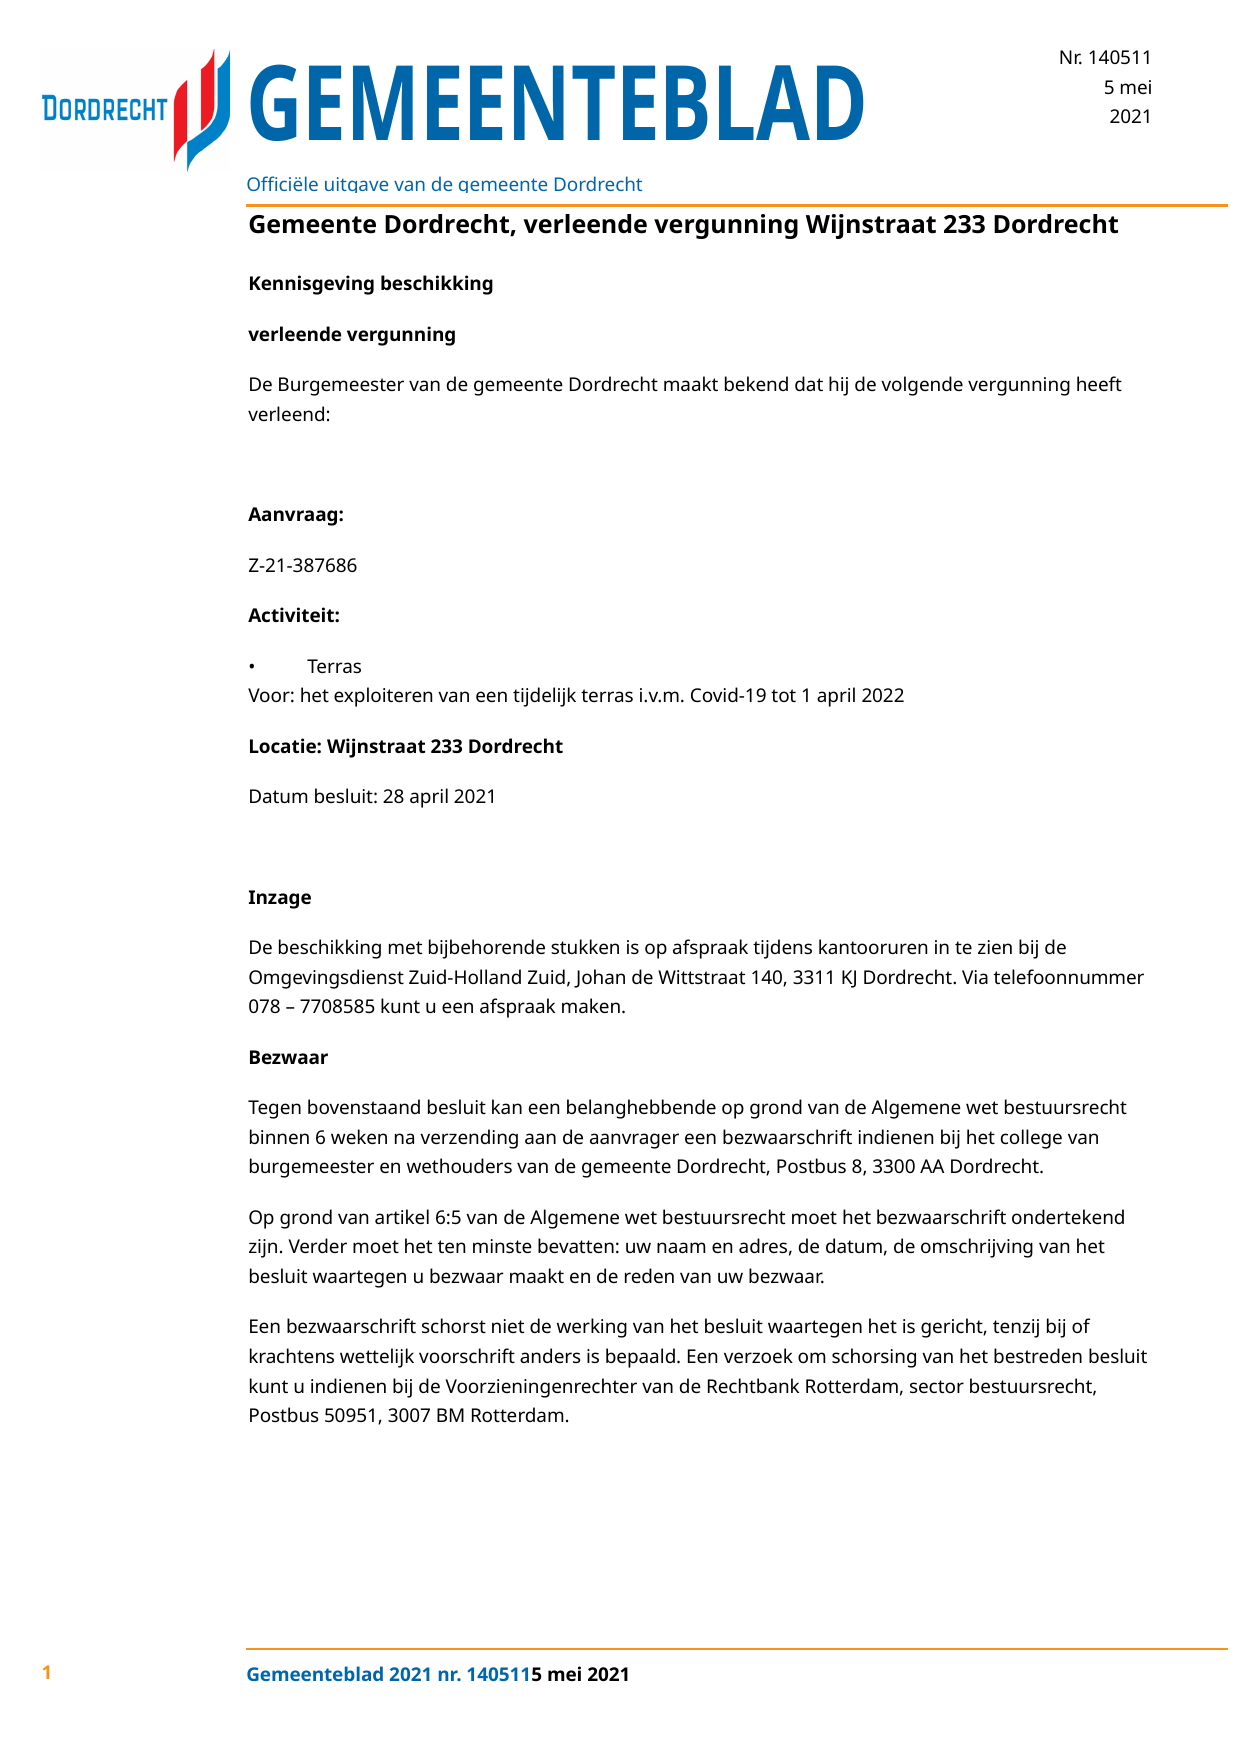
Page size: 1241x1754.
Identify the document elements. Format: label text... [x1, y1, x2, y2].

text verleende vergunning [248, 321, 1152, 346]
text Locatie: Wijnstraat 233 Dordrecht [248, 733, 1152, 758]
text Aanvraag: [248, 502, 1152, 527]
text Op grond van artikel 6:5 van de Algemene wet bestuursrecht moet het bezwaarschrift ondertekend zijn. Verder moet het ten minste bevatten: uw naam en adres, de datum, de omschrijving van het besluit waartegen u bezwaar maakt en de reden van uw bezwaar. [248, 1204, 1152, 1289]
text Kennisgeving beschikking [248, 270, 1152, 296]
text Voor: het exploiteren van een tijdelijk terras i.v.m. Covid-19 tot 1 april 2022 [248, 682, 1152, 708]
text Inzage [248, 884, 1152, 910]
text Z-21-387686 [248, 552, 1152, 578]
list Terras [248, 653, 1152, 678]
picture [41, 47, 231, 172]
text Gemeente Dordrecht, verleende vergunning Wijnstraat 233 Dordrecht [248, 207, 1152, 241]
text De beschikking met bijbehorende stukken is op afspraak tijdens kantooruren in te zien bij de Omgevingsdienst Zuid-Holland Zuid, Johan de Wittstraat 140, 3311 KJ Dordrecht. Via telefoonnummer 078 – 7708585 kunt u een afspraak maken. [248, 934, 1152, 1019]
text Bezwaar [248, 1044, 1152, 1070]
text Tegen bovenstaand besluit kan een belanghebbende op grond van de Algemene wet bestuursrecht binnen 6 weken na verzending aan de aanvrager een bezwaarschrift indienen bij het college van burgemeester en wethouders van de gemeente Dordrecht, Postbus 8, 3300 AA Dordrecht. [248, 1094, 1152, 1179]
text Datum besluit: 28 april 2021 [248, 783, 1152, 809]
text De Burgemeester van de gemeente Dordrecht maakt bekend dat hij de volgende vergunning heeft verleend: [248, 371, 1152, 426]
text Een bezwaarschrift schorst niet de werking van het besluit waartegen het is gericht, tenzij bij of krachtens wettelijk voorschrift anders is bepaald. Een verzoek om schorsing van het bestreden besluit kunt u indienen bij de Voorzieningenrechter van de Rechtbank Rotterdam, sector bestuursrecht, Postbus 50951, 3007 BM Rotterdam. [248, 1314, 1152, 1428]
text Activiteit: [248, 602, 1152, 628]
